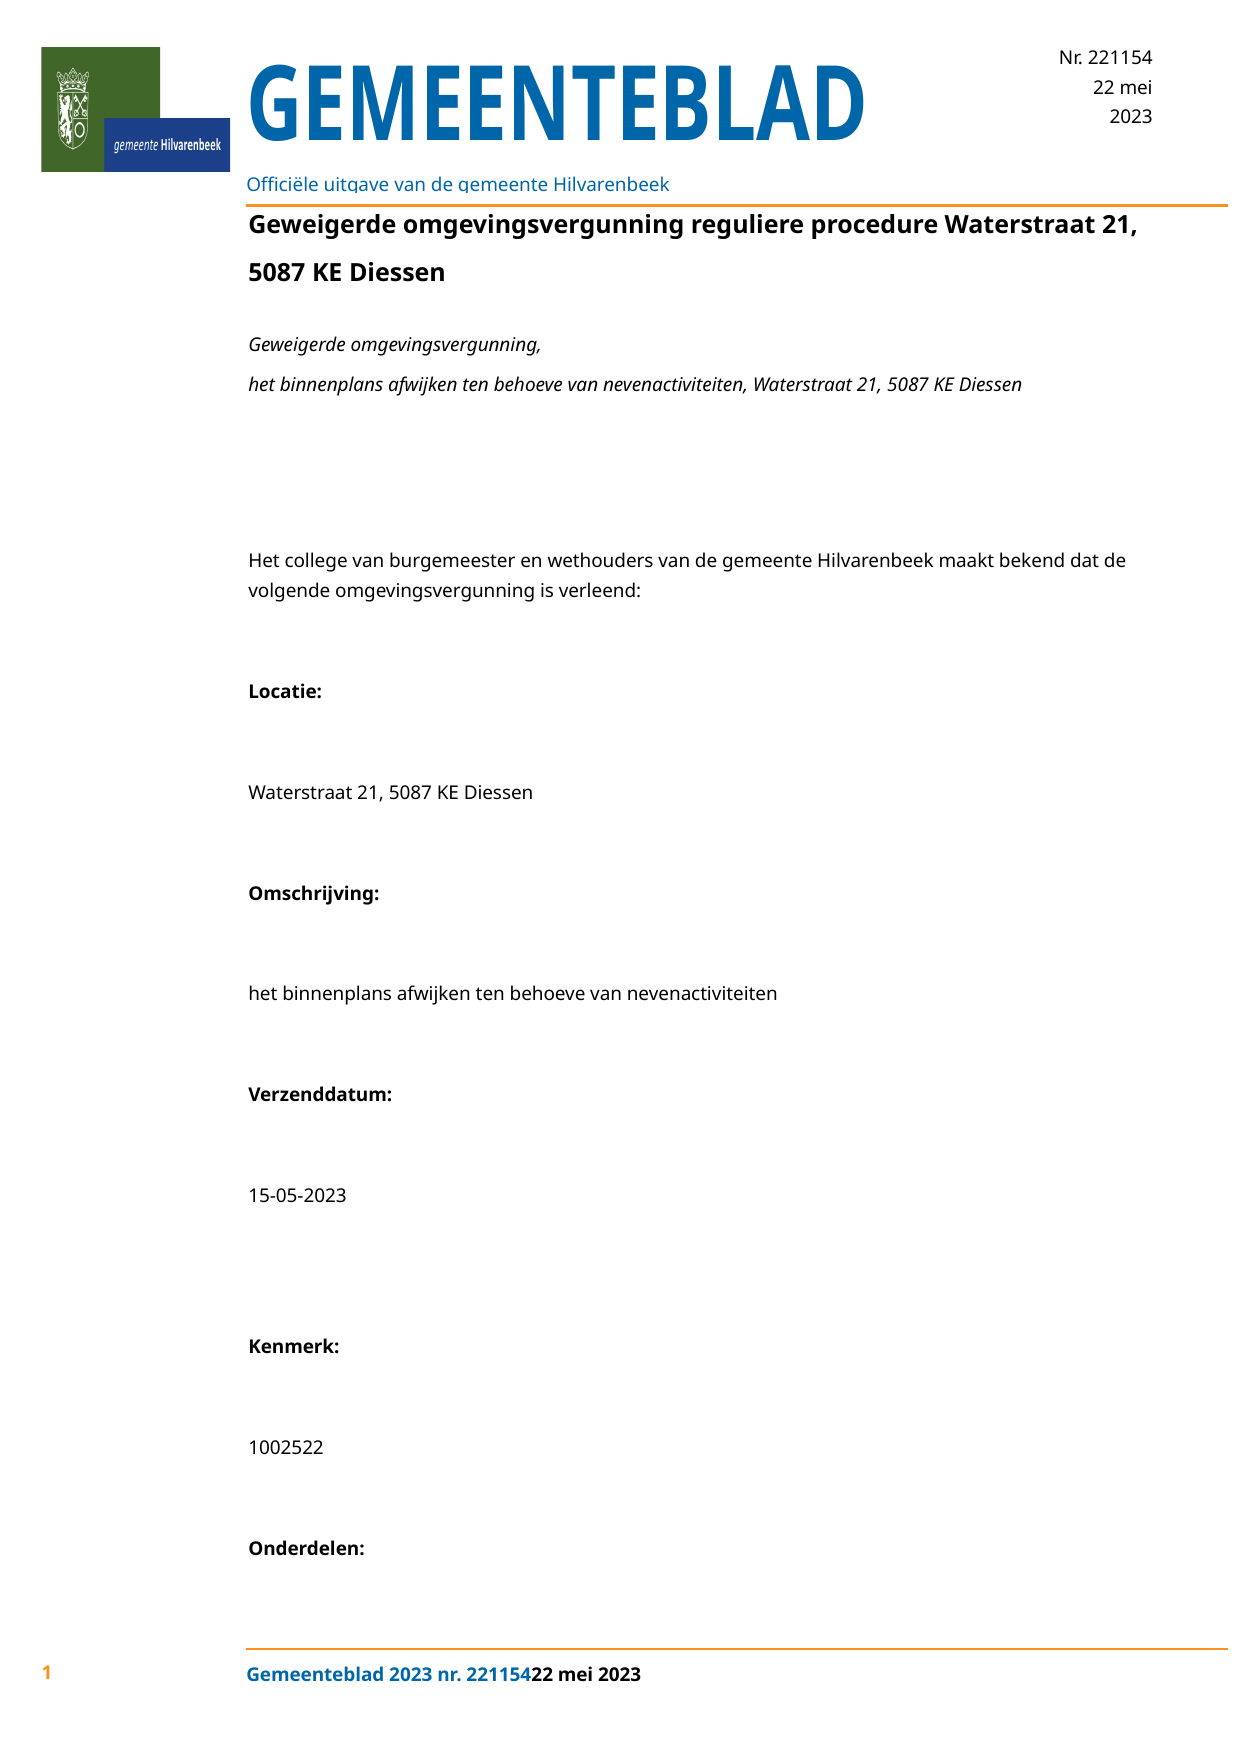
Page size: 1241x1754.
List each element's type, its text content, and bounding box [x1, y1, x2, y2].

text Kenmerk: [248, 1333, 1152, 1359]
text Locatie: [248, 678, 1152, 704]
picture [41, 47, 231, 172]
text Waterstraat 21, 5087 KE Diessen [248, 779, 1152, 805]
text 15-05-2023 [248, 1182, 1152, 1208]
text het binnenplans afwijken ten behoeve van nevenactiviteiten [248, 981, 1152, 1006]
text Geweigerde omgevingsvergunning, [248, 331, 1152, 357]
text Verzenddatum: [248, 1081, 1152, 1107]
text 1002522 [248, 1434, 1152, 1460]
text het binnenplans afwijken ten behoeve van nevenactiviteiten, Waterstraat 21, 5087 KE Diessen [248, 371, 1152, 396]
text Geweigerde omgevingsvergunning reguliere procedure Waterstraat 21, 5087 KE Diessen [248, 207, 1152, 288]
text Het college van burgemeester en wethouders van de gemeente Hilvarenbeek maakt bekend dat de volgende omgevingsvergunning is verleend: [248, 548, 1152, 603]
text Onderdelen: [248, 1535, 1152, 1561]
text Omschrijving: [248, 880, 1152, 906]
